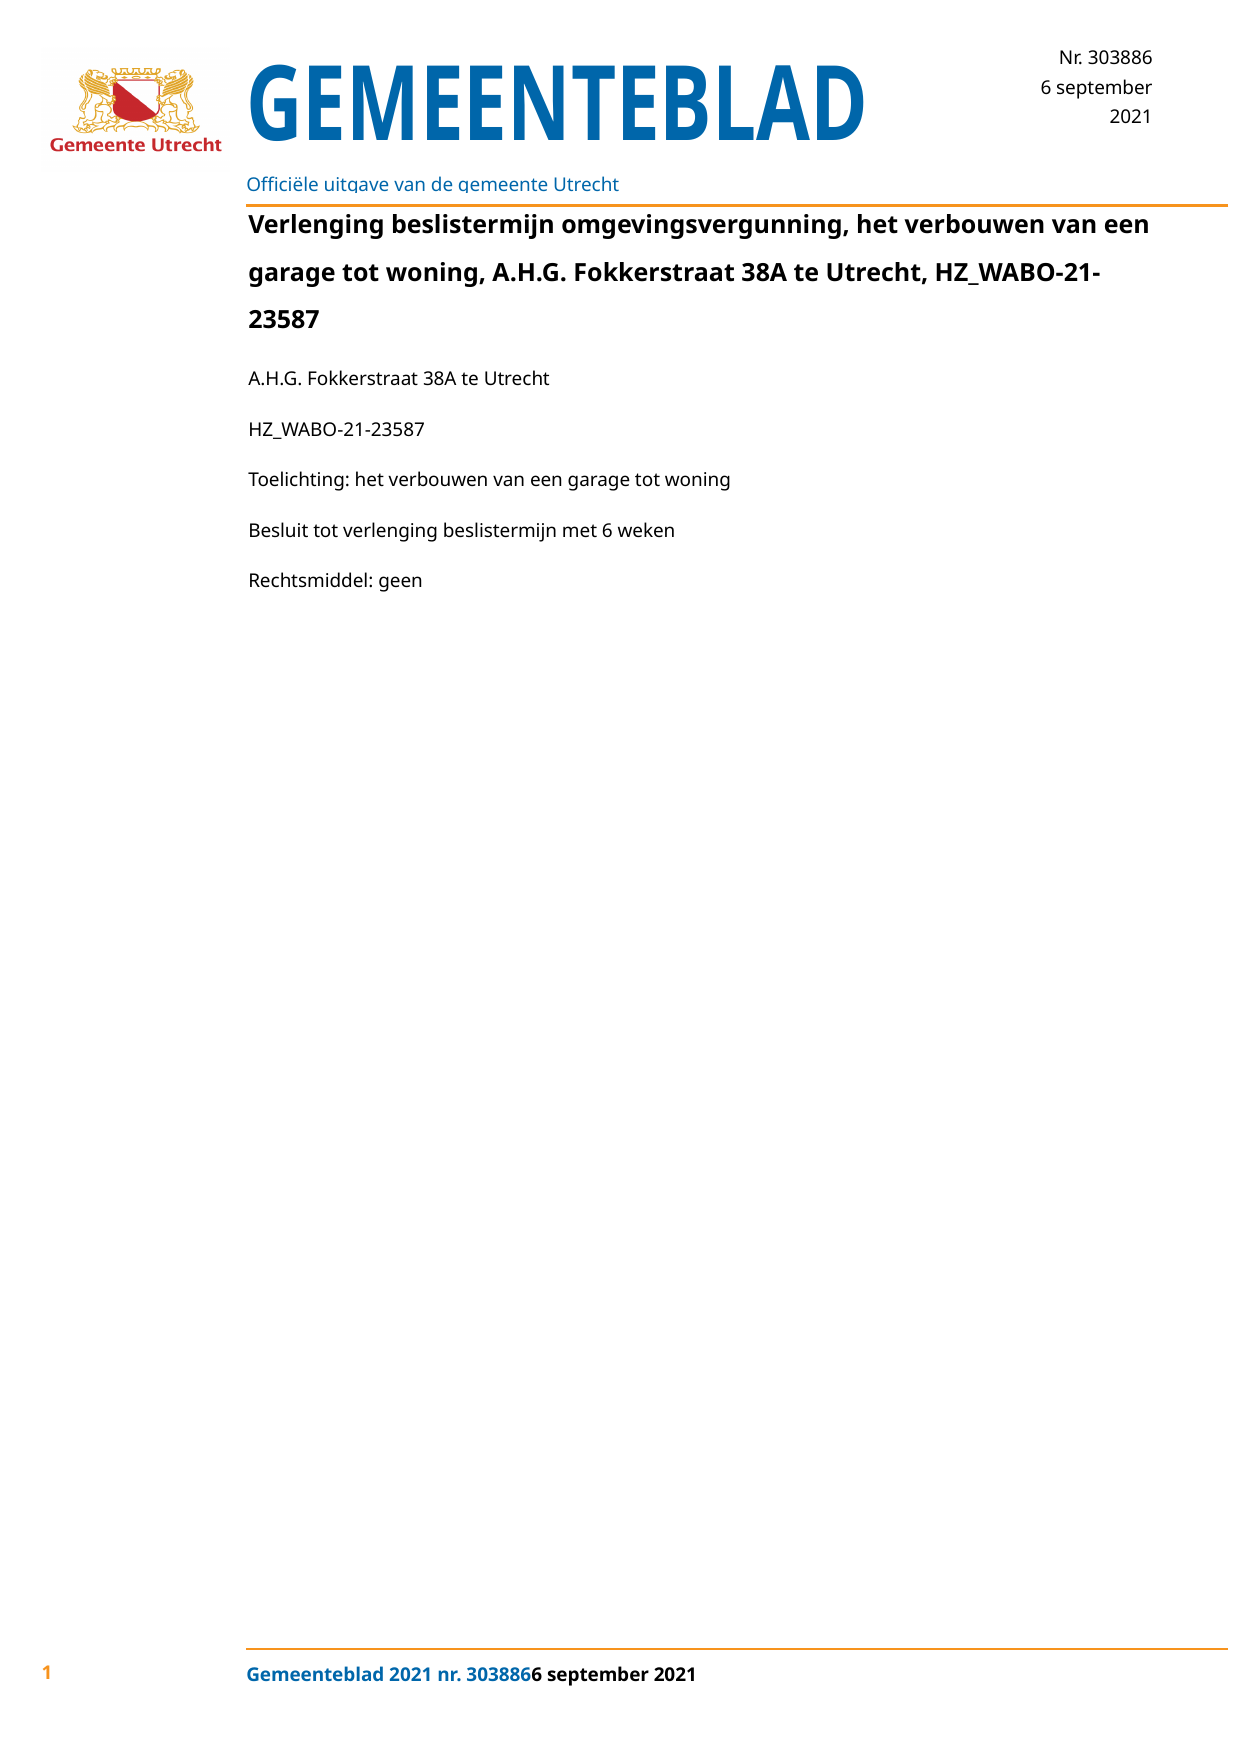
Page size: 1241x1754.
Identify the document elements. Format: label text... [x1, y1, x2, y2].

picture [41, 47, 231, 172]
text Besluit tot verlenging beslistermijn met 6 weken [248, 517, 1152, 542]
text A.H.G. Fokkerstraat 38A te Utrecht [248, 366, 1152, 391]
text HZ_WABO-21-23587 [248, 416, 1152, 442]
text Rechtsmiddel: geen [248, 567, 1152, 593]
text Verlenging beslistermijn omgevingsvergunning, het verbouwen van een garage tot woning, A.H.G. Fokkerstraat 38A te Utrecht, HZ_WABO-21-23587 [248, 207, 1152, 336]
text Toelichting: het verbouwen van een garage tot woning [248, 466, 1152, 492]
